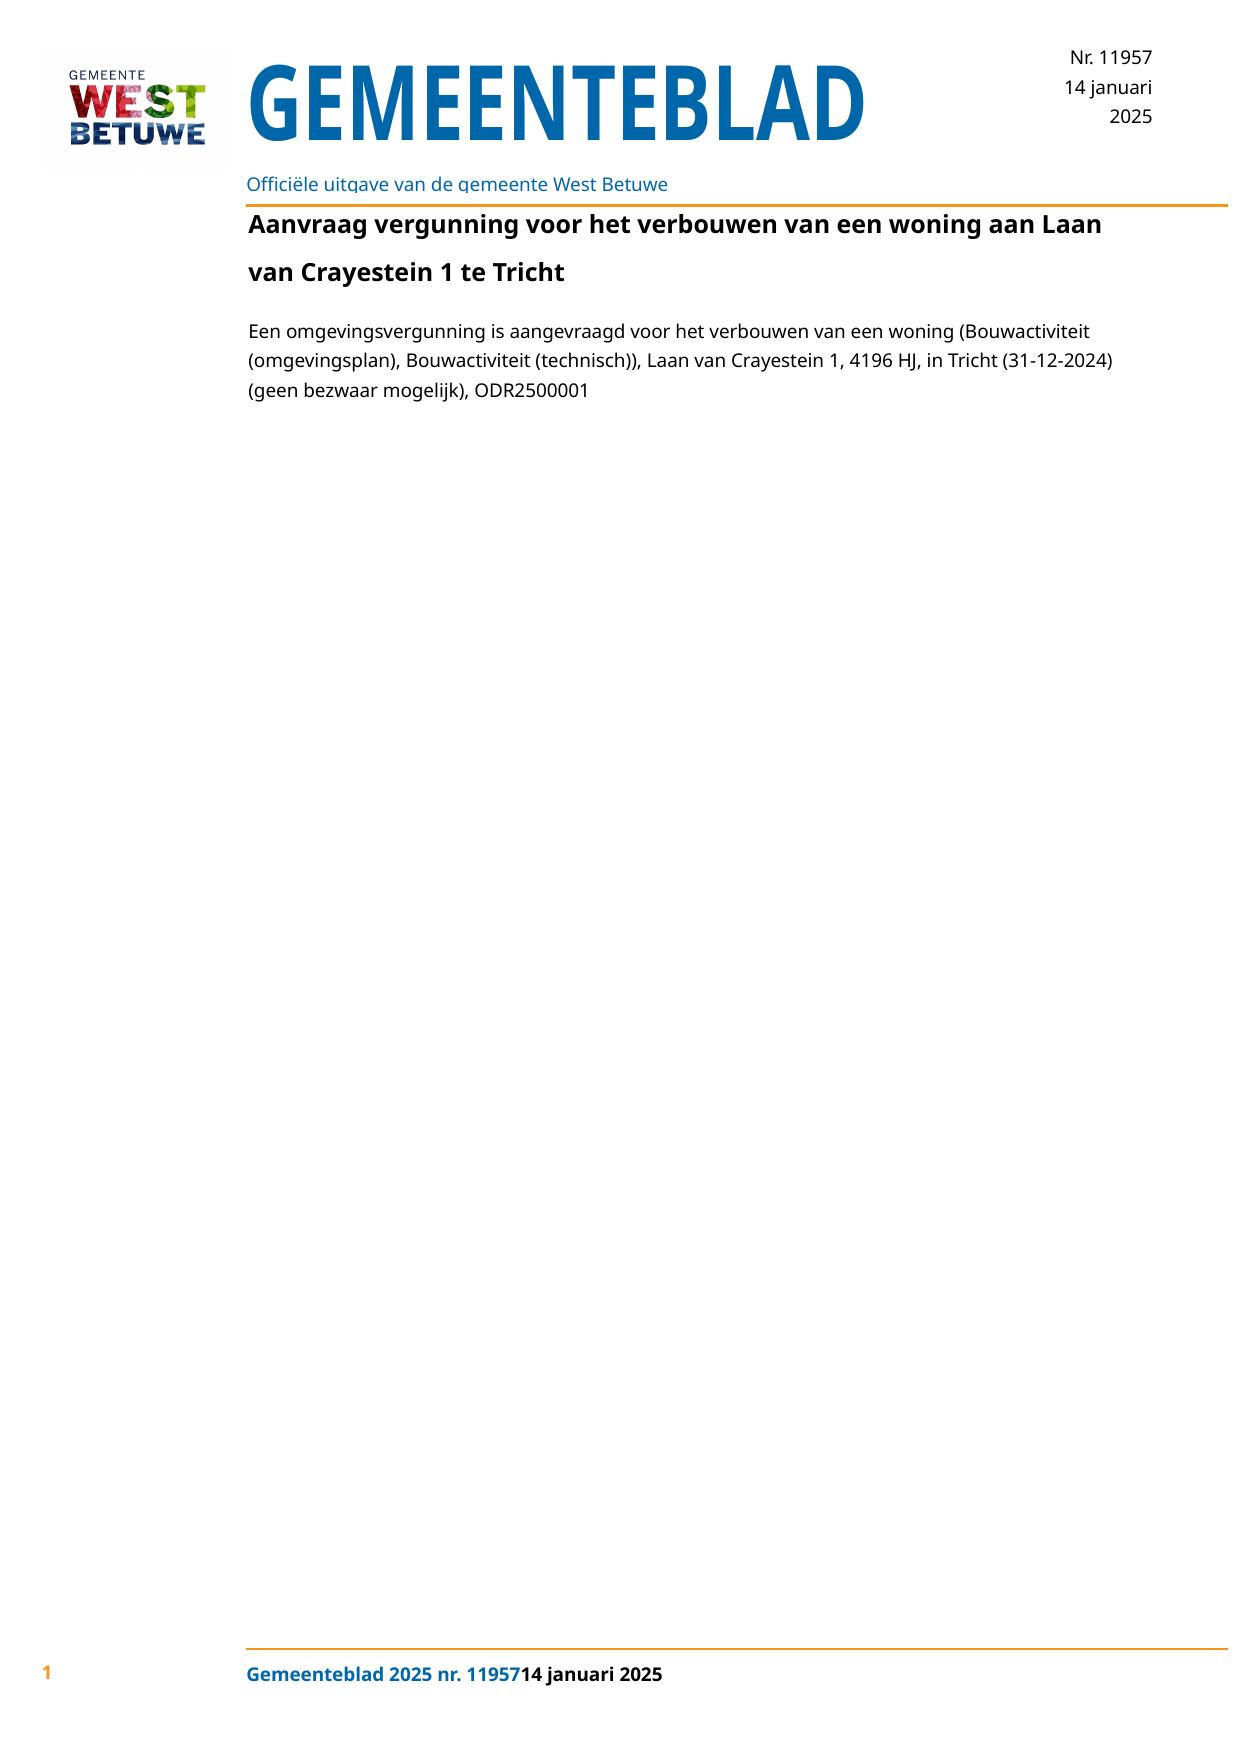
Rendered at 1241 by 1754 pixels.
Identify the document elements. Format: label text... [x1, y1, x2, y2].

text Een omgevingsvergunning is aangevraagd voor het verbouwen van een woning (Bouwactiviteit (omgevingsplan), Bouwactiviteit (technisch)), Laan van Crayestein 1, 4196 HJ, in Tricht (31-12-2024) (geen bezwaar mogelijk), ODR2500001 [248, 318, 1152, 403]
picture [41, 47, 231, 172]
text Aanvraag vergunning voor het verbouwen van een woning aan Laan van Crayestein 1 te Tricht [248, 207, 1152, 288]
